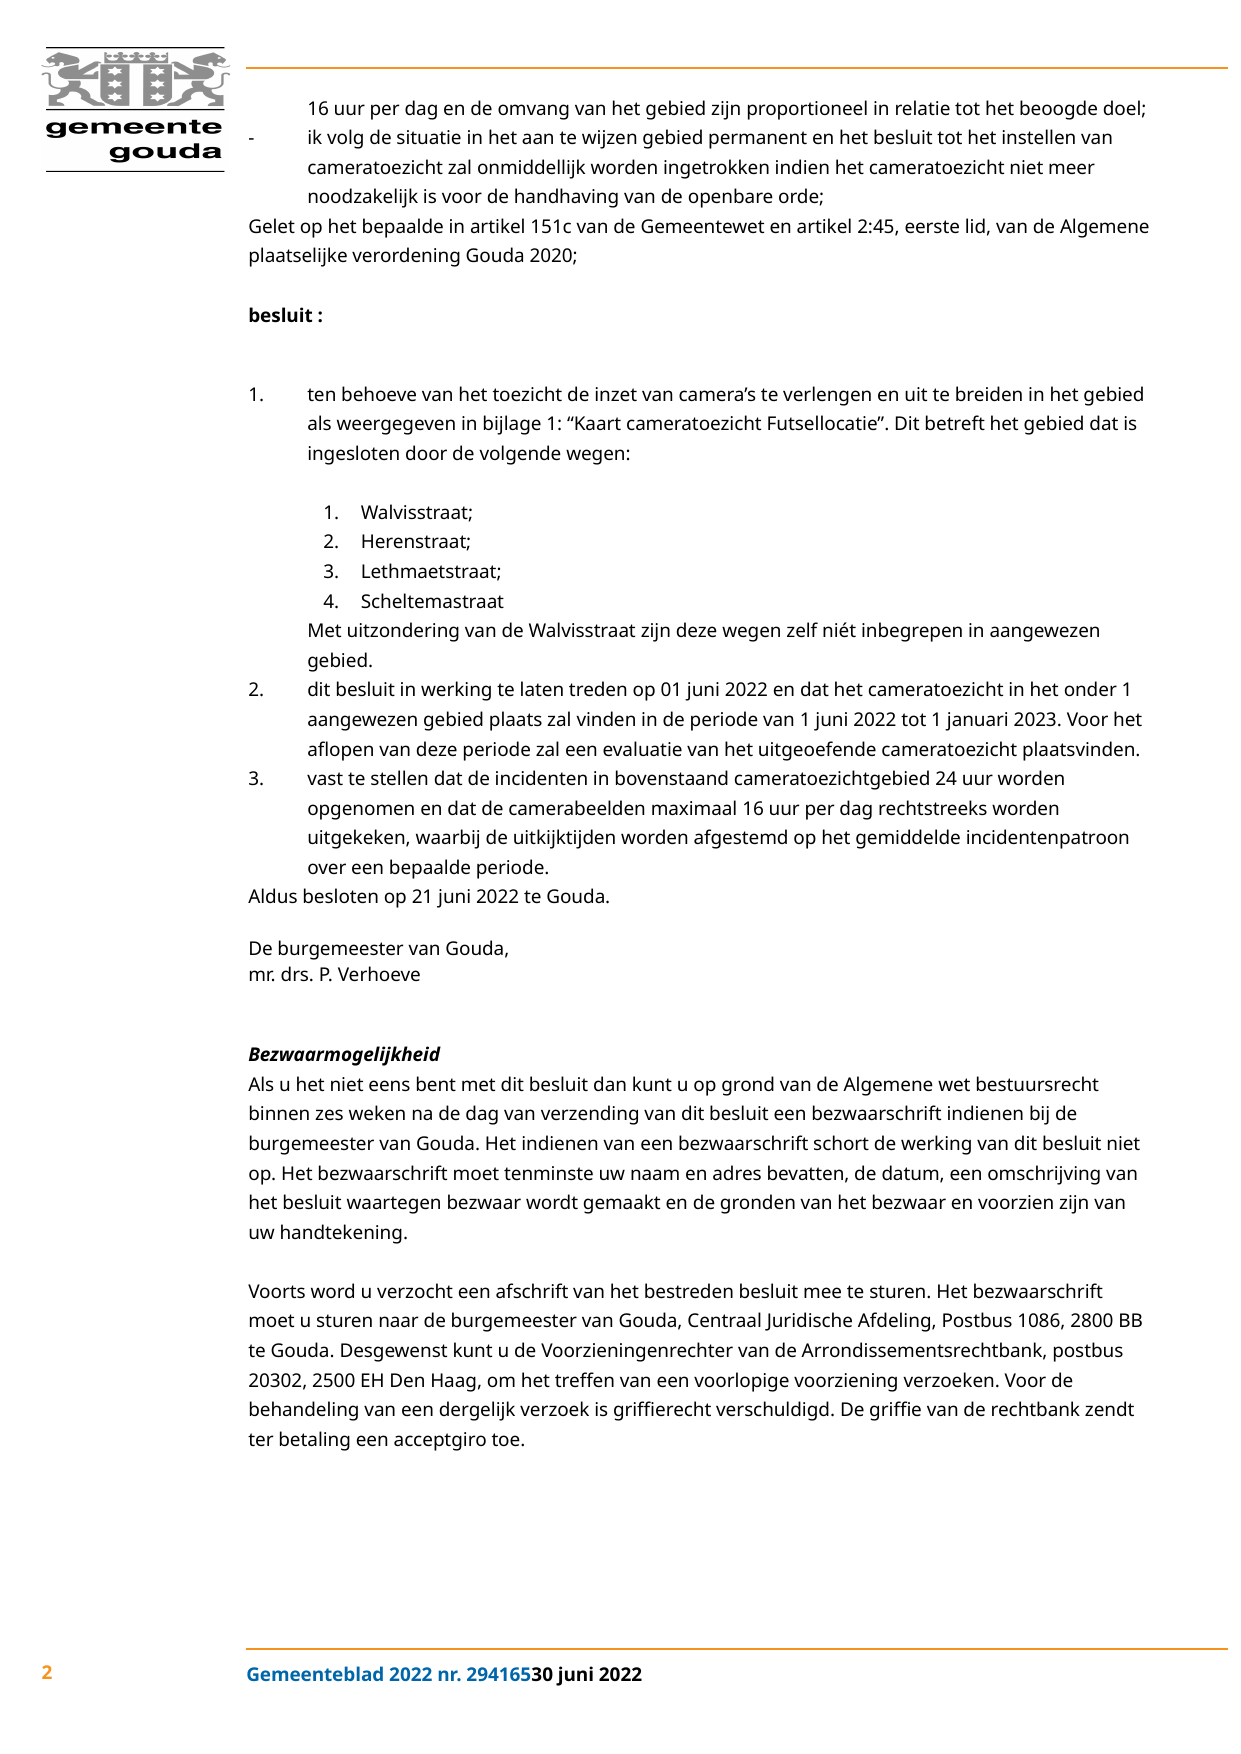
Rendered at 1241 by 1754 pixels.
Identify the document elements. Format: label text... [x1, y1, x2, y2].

list 16 uur per dag en de omvang van het gebied zijn proportioneel in relatie tot het beoogde doel; [248, 95, 1152, 121]
list vast te stellen dat de incidenten in bovenstaand cameratoezichtgebied 24 uur worden opgenomen en dat de camerabeelden maximaal 16 uur per dag rechtstreeks worden uitgekeken, waarbij de uitkijktijden worden afgestemd op het gemiddelde incidentenpatroon over een bepaalde periode. [248, 765, 1152, 880]
text besluit : [248, 302, 1152, 328]
list dit besluit in werking te laten treden op 01 juni 2022 en dat het cameratoezicht in het onder 1 aangewezen gebied plaats zal vinden in de periode van 1 juni 2022 tot 1 januari 2023. Voor het aflopen van deze periode zal een evaluatie van het uitgeoefende cameratoezicht plaatsvinden. [248, 677, 1152, 761]
list Lethmaetstraat; [323, 558, 1152, 584]
list Met uitzondering van de Walvisstraat zijn deze wegen zelf niét inbegrepen in aangewezen gebied. [248, 617, 1152, 673]
list Walvisstraat; [323, 499, 1152, 525]
text Voorts word u verzocht een afschrift van het bestreden besluit mee te sturen. Het bezwaarschrift moet u sturen naar de burgemeester van Gouda, Centraal Juridische Afdeling, Postbus 1086, 2800 BB te Gouda. Desgewenst kunt u de Voorzieningenrechter van de Arrondissementsrechtbank, postbus 20302, 2500 EH Den Haag, om het treffen van een voorlopige voorziening verzoeken. Voor de behandeling van een dergelijk verzoek is griffierecht verschuldigd. De griffie van de rechtbank zendt ter betaling een acceptgiro toe. [248, 1278, 1152, 1452]
picture [41, 47, 231, 172]
text Bezwaarmogelijkheid [248, 1041, 1152, 1067]
list ik volg de situatie in het aan te wijzen gebied permanent en het besluit tot het instellen van cameratoezicht zal onmiddellijk worden ingetrokken indien het cameratoezicht niet meer noodzakelijk is voor de handhaving van de openbare orde; [248, 124, 1152, 209]
list Scheltemastraat [323, 588, 1152, 613]
text Gelet op het bepaalde in artikel 151c van de Gemeentewet en artikel 2:45, eerste lid, van de Algemene plaatselijke verordening Gouda 2020; [248, 213, 1152, 268]
list Herenstraat; [323, 529, 1152, 554]
text Aldus besloten op 21 juni 2022 te Gouda. [248, 884, 1152, 909]
text De burgemeester van Gouda, [248, 935, 1152, 961]
text mr. drs. P. Verhoeve [248, 961, 1152, 987]
text Als u het niet eens bent met dit besluit dan kunt u op grond van de Algemene wet bestuursrecht binnen zes weken na de dag van verzending van dit besluit een bezwaarschrift indienen bij de burgemeester van Gouda. Het indienen van een bezwaarschrift schort de werking van dit besluit niet op. Het bezwaarschrift moet tenminste uw naam en adres bevatten, de datum, een omschrijving van het besluit waartegen bezwaar wordt gemaakt en de gronden van het bezwaar en voorzien zijn van uw handtekening. [248, 1071, 1152, 1245]
list ten behoeve van het toezicht de inzet van camera’s te verlengen en uit te breiden in het gebied als weergegeven in bijlage 1: “Kaart cameratoezicht Futsellocatie”. Dit betreft het gebied dat is ingesloten door de volgende wegen: [248, 381, 1152, 466]
